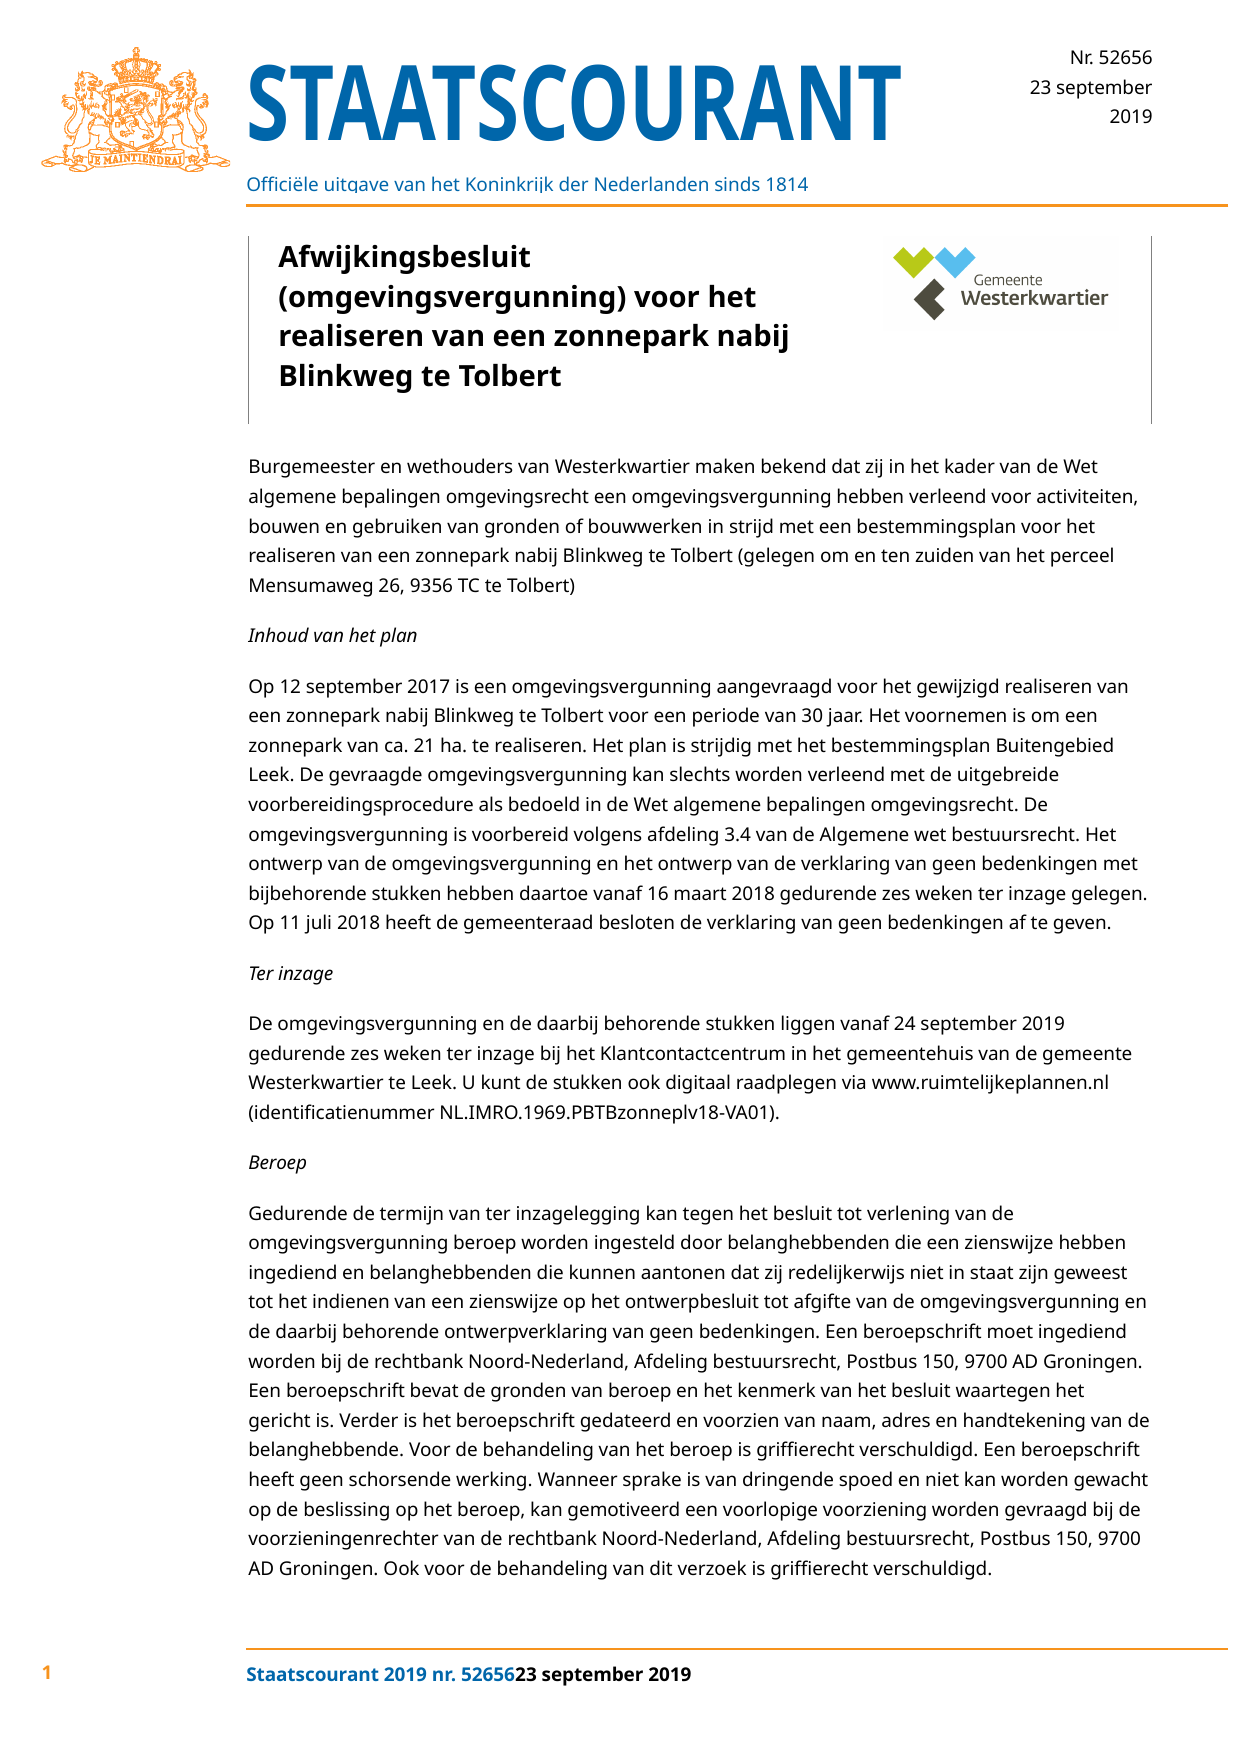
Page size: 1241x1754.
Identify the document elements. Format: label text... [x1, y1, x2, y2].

text De omgevingsvergunning en de daarbij behorende stukken liggen vanaf 24 september 2019 gedurende zes weken ter inzage bij het Klantcontactcentrum in het gemeentehuis van de gemeente Westerkwartier te Leek. U kunt de stukken ook digitaal raadplegen via www.ruimtelijkeplannen.nl (identificatienummer NL.IMRO.1969.PBTBzonneplv18-VA01). [248, 1010, 1152, 1125]
text Ter inzage [248, 960, 1152, 986]
table_header [850, 236, 1151, 424]
text Inhoud van het plan [248, 622, 1152, 648]
text Burgemeester en wethouders van Westerkwartier maken bekend dat zij in het kader van de Wet algemene bepalingen omgevingsrecht een omgevingsvergunning hebben verleend voor activiteiten, bouwen en gebruiken van gronden of bouwwerken in strijd met een bestemmingsplan voor het realiseren van een zonnepark nabij Blinkweg te Tolbert (gelegen om en ten zuiden van het perceel Mensumaweg 26, 9356 TC te Tolbert) [248, 454, 1152, 598]
text Gedurende de termijn van ter inzagelegging kan tegen het besluit tot verlening van de omgevingsvergunning beroep worden ingesteld door belanghebbenden die een zienswijze hebben ingediend en belanghebbenden die kunnen aantonen dat zij redelijkerwijs niet in staat zijn geweest tot het indienen van een zienswijze op het ontwerpbesluit tot afgifte van de omgevingsvergunning en de daarbij behorende ontwerpverklaring van geen bedenkingen. Een beroepschrift moet ingediend worden bij de rechtbank Noord-Nederland, Afdeling bestuursrecht, Postbus 150, 9700 AD Groningen. Een beroepschrift bevat de gronden van beroep en het kenmerk van het besluit waartegen het gericht is. Verder is het beroepschrift gedateerd en voorzien van naam, adres en handtekening van de belanghebbende. Voor de behandeling van het beroep is griffierecht verschuldigd. Een beroepschrift heeft geen schorsende werking. Wanneer sprake is van dringende spoed en niet kan worden gewacht op de beslissing op het beroep, kan gemotiveerd een voorlopige voorziening worden gevraagd bij de voorzieningenrechter van de rechtbank Noord-Nederland, Afdeling bestuursrecht, Postbus 150, 9700 AD Groningen. Ook voor de behandeling van dit verzoek is griffierecht verschuldigd. [248, 1200, 1152, 1581]
picture [41, 47, 231, 172]
table_header Afwijkingsbesluit (omgevingsvergunning) voor het realiseren van een zonnepark nabij Blinkweg te Tolbert [249, 236, 850, 424]
picture [882, 236, 1119, 331]
text Beroep [248, 1149, 1152, 1175]
text Op 12 september 2017 is een omgevingsvergunning aangevraagd voor het gewijzigd realiseren van een zonnepark nabij Blinkweg te Tolbert voor een periode van 30 jaar. Het voornemen is om een zonnepark van ca. 21 ha. te realiseren. Het plan is strijdig met het bestemmingsplan Buitengebied Leek. De gevraagde omgevingsvergunning kan slechts worden verleend met de uitgebreide voorbereidingsprocedure als bedoeld in de Wet algemene bepalingen omgevingsrecht. De omgevingsvergunning is voorbereid volgens afdeling 3.4 van de Algemene wet bestuursrecht. Het ontwerp van de omgevingsvergunning en het ontwerp van de verklaring van geen bedenkingen met bijbehorende stukken hebben daartoe vanaf 16 maart 2018 gedurende zes weken ter inzage gelegen. Op 11 juli 2018 heeft de gemeenteraad besloten de verklaring van geen bedenkingen af te geven. [248, 673, 1152, 935]
